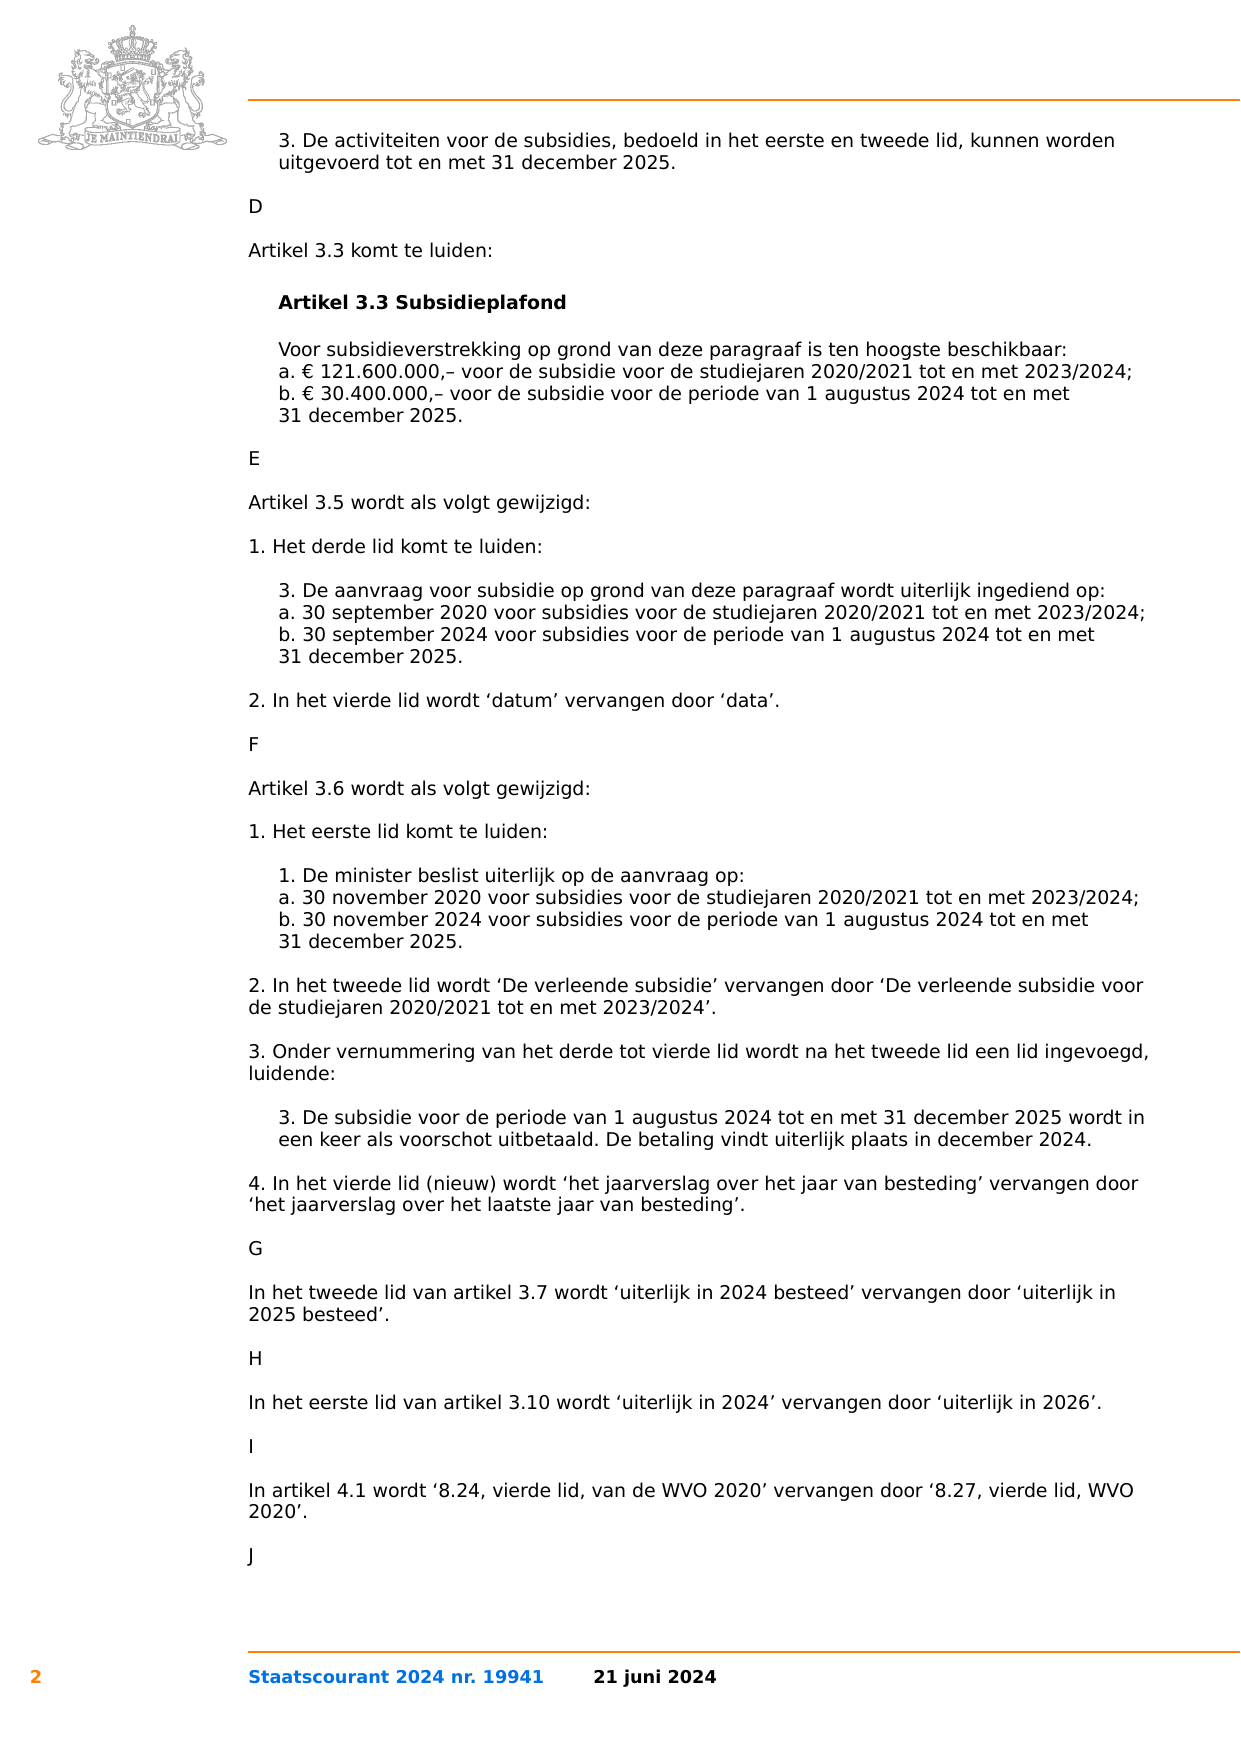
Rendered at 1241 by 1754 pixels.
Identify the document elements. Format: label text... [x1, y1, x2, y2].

text H [248, 1348, 1163, 1370]
text 1. De minister beslist uiterlijk op de aanvraag op: [278, 865, 1163, 887]
text 3. De aanvraag voor subsidie op grond van deze paragraaf wordt uiterlijk ingediend op: [278, 580, 1163, 602]
text a. € 121.600.000,– voor de subsidie voor de studiejaren 2020/2021 tot en met 2023/2024; [278, 361, 1163, 382]
text J [248, 1545, 1163, 1567]
text Artikel 3.5 wordt als volgt gewijzigd: [248, 492, 1163, 514]
text 3. Onder vernummering van het derde tot vierde lid wordt na het tweede lid een lid ingevoegd, luidende: [248, 1041, 1163, 1085]
text 1. Het eerste lid komt te luiden: [248, 821, 1163, 843]
text F [248, 733, 1163, 756]
text a. 30 september 2020 voor subsidies voor de studiejaren 2020/2021 tot en met 2023/2024; [278, 602, 1163, 624]
text 3. De subsidie voor de periode van 1 augustus 2024 tot en met 31 december 2025 wordt in een keer als voorschot uitbetaald. De betaling vindt uiterlijk plaats in december 2024. [278, 1107, 1163, 1151]
picture [38, 25, 227, 150]
text 3. De activiteiten voor de subsidies, bedoeld in het eerste en tweede lid, kunnen worden uitgevoerd tot en met 31 december 2025. [278, 130, 1163, 174]
text b. € 30.400.000,– voor de subsidie voor de periode van 1 augustus 2024 tot en met 31 december 2025. [278, 382, 1163, 426]
text Artikel 3.3 komt te luiden: [248, 239, 1163, 262]
text b. 30 september 2024 voor subsidies voor de periode van 1 augustus 2024 tot en met 31 december 2025. [278, 624, 1163, 668]
text 2. In het vierde lid wordt ‘datum’ vervangen door ‘data’. [248, 690, 1163, 712]
text E [248, 448, 1163, 470]
text In artikel 4.1 wordt ‘8.24, vierde lid, van de WVO 2020’ vervangen door ‘8.27, vierde lid, WVO 2020’. [248, 1479, 1163, 1523]
text 1. Het derde lid komt te luiden: [248, 536, 1163, 558]
text b. 30 november 2024 voor subsidies voor de periode van 1 augustus 2024 tot en met 31 december 2025. [278, 909, 1163, 953]
subtitle Artikel 3.3 Subsidieplafond [278, 292, 1163, 313]
text 4. In het vierde lid (nieuw) wordt ‘het jaarverslag over het jaar van besteding’ vervangen door ‘het jaarverslag over het laatste jaar van besteding’. [248, 1172, 1163, 1216]
text I [248, 1436, 1163, 1458]
text In het eerste lid van artikel 3.10 wordt ‘uiterlijk in 2024’ vervangen door ‘uiterlijk in 2026’. [248, 1392, 1163, 1414]
text G [248, 1238, 1163, 1260]
text 2. In het tweede lid wordt ‘De verleende subsidie’ vervangen door ‘De verleende subsidie voor de studiejaren 2020/2021 tot en met 2023/2024’. [248, 975, 1163, 1019]
text Artikel 3.6 wordt als volgt gewijzigd: [248, 777, 1163, 799]
text Voor subsidieverstrekking op grond van deze paragraaf is ten hoogste beschikbaar: [278, 338, 1163, 361]
text In het tweede lid van artikel 3.7 wordt ‘uiterlijk in 2024 besteed’ vervangen door ‘uiterlijk in 2025 besteed’. [248, 1282, 1163, 1326]
text D [248, 196, 1163, 218]
text a. 30 november 2020 voor subsidies voor de studiejaren 2020/2021 tot en met 2023/2024; [278, 887, 1163, 909]
